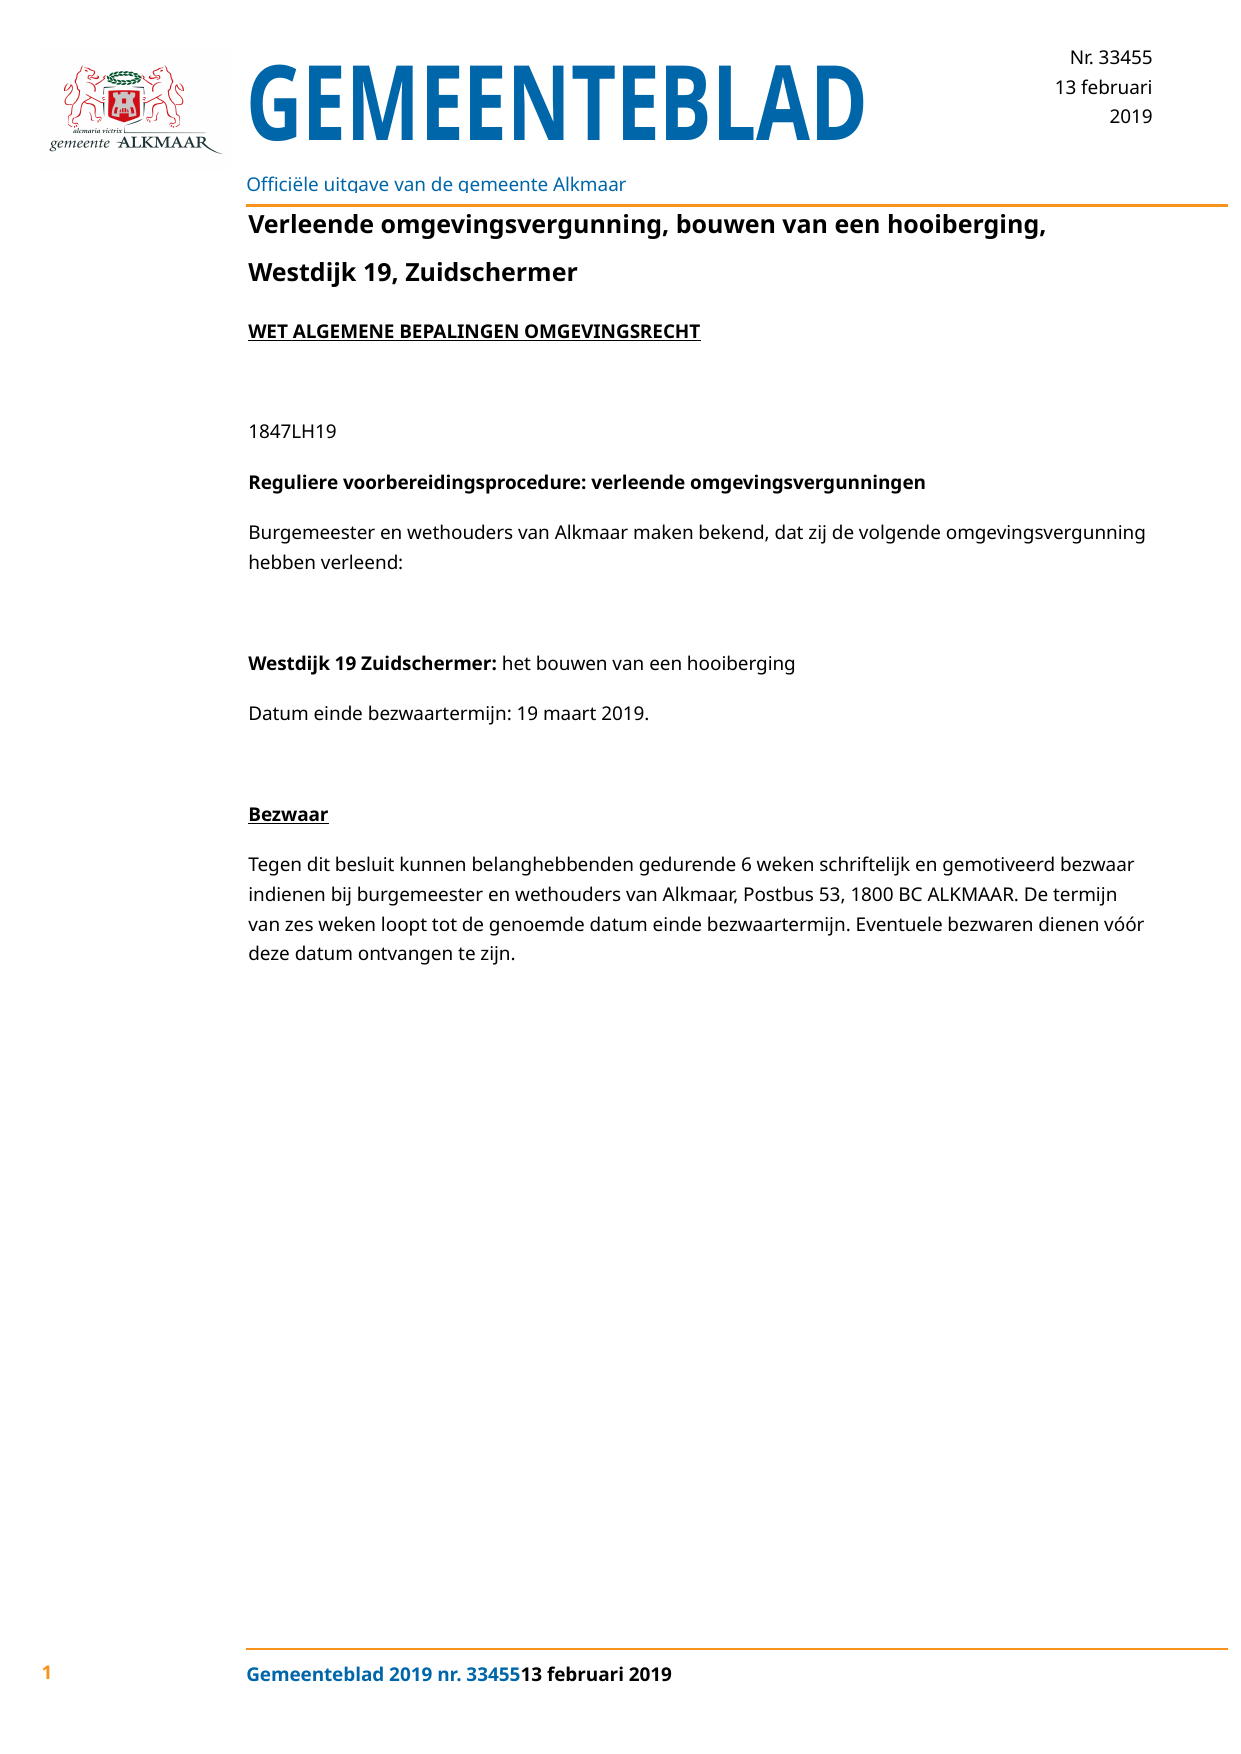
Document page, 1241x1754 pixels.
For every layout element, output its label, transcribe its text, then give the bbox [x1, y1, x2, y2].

text Westdijk 19 Zuidschermer: het bouwen van een hooiberging [248, 650, 1152, 676]
text 1847LH19 [248, 419, 1152, 444]
text Verleende omgevingsvergunning, bouwen van een hooiberging, Westdijk 19, Zuidschermer [248, 207, 1152, 288]
text Datum einde bezwaartermijn: 19 maart 2019. [248, 700, 1152, 726]
text WET ALGEMENE BEPALINGEN OMGEVINGSRECHT [248, 318, 1152, 344]
picture [41, 47, 231, 172]
text Burgemeester en wethouders van Alkmaar maken bekend, dat zij de volgende omgevingsvergunning hebben verleend: [248, 519, 1152, 575]
text Reguliere voorbereidingsprocedure: verleende omgevingsvergunningen [248, 469, 1152, 495]
text Bezwaar [248, 801, 1152, 827]
text Tegen dit besluit kunnen belanghebbenden gedurende 6 weken schriftelijk en gemotiveerd bezwaar indienen bij burgemeester en wethouders van Alkmaar, Postbus 53, 1800 BC ALKMAAR. De termijn van zes weken loopt tot de genoemde datum einde bezwaartermijn. Eventuele bezwaren dienen vóór deze datum ontvangen te zijn. [248, 852, 1152, 966]
